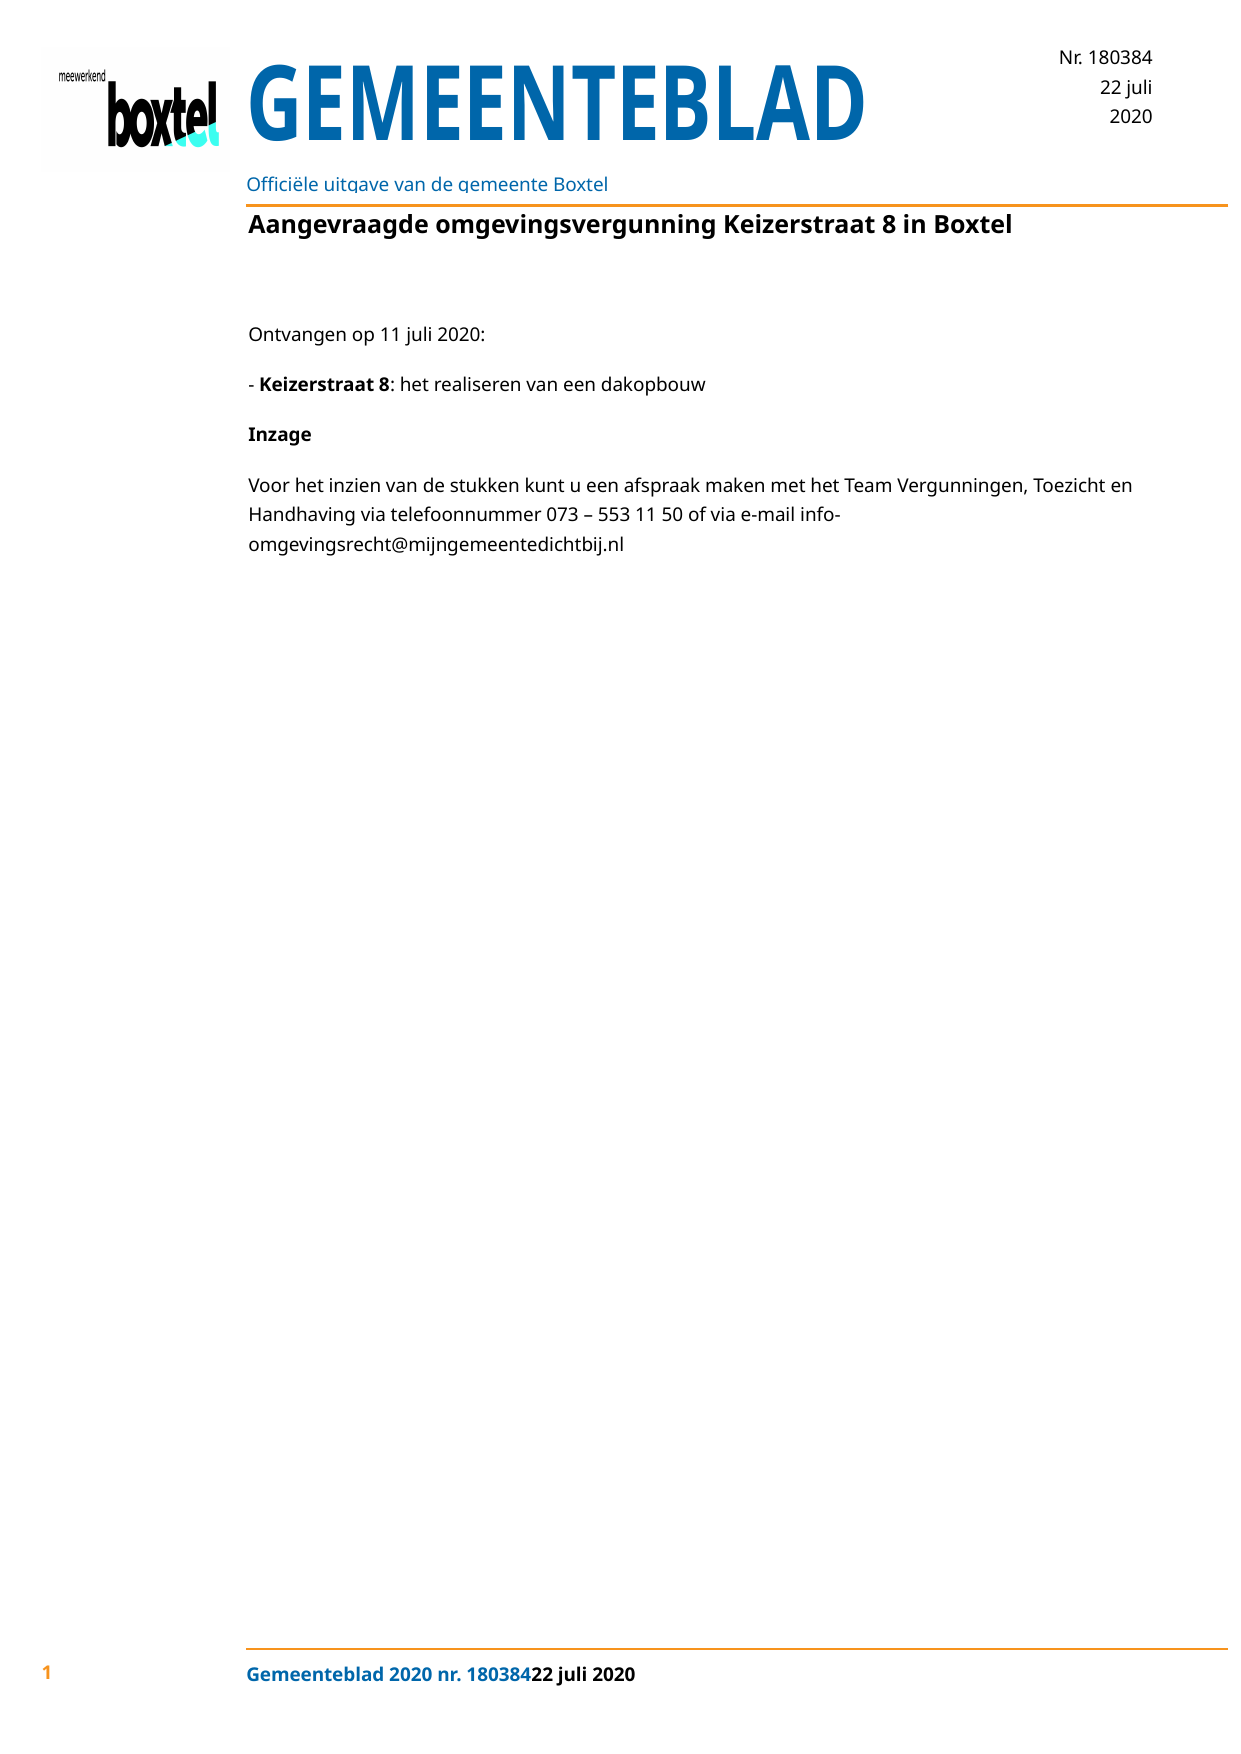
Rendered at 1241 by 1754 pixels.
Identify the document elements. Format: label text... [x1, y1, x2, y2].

picture [41, 47, 231, 172]
text Ontvangen op 11 juli 2020: [248, 321, 1152, 346]
text - Keizerstraat 8: het realiseren van een dakopbouw [248, 371, 1152, 397]
text Aangevraagde omgevingsvergunning Keizerstraat 8 in Boxtel [248, 207, 1152, 241]
text Inzage [248, 422, 1152, 447]
text Voor het inzien van de stukken kunt u een afspraak maken met het Team Vergunningen, Toezicht en Handhaving via telefoonnummer 073 – 553 11 50 of via e-mail info-omgevingsrecht@mijngemeentedichtbij.nl [248, 472, 1152, 557]
